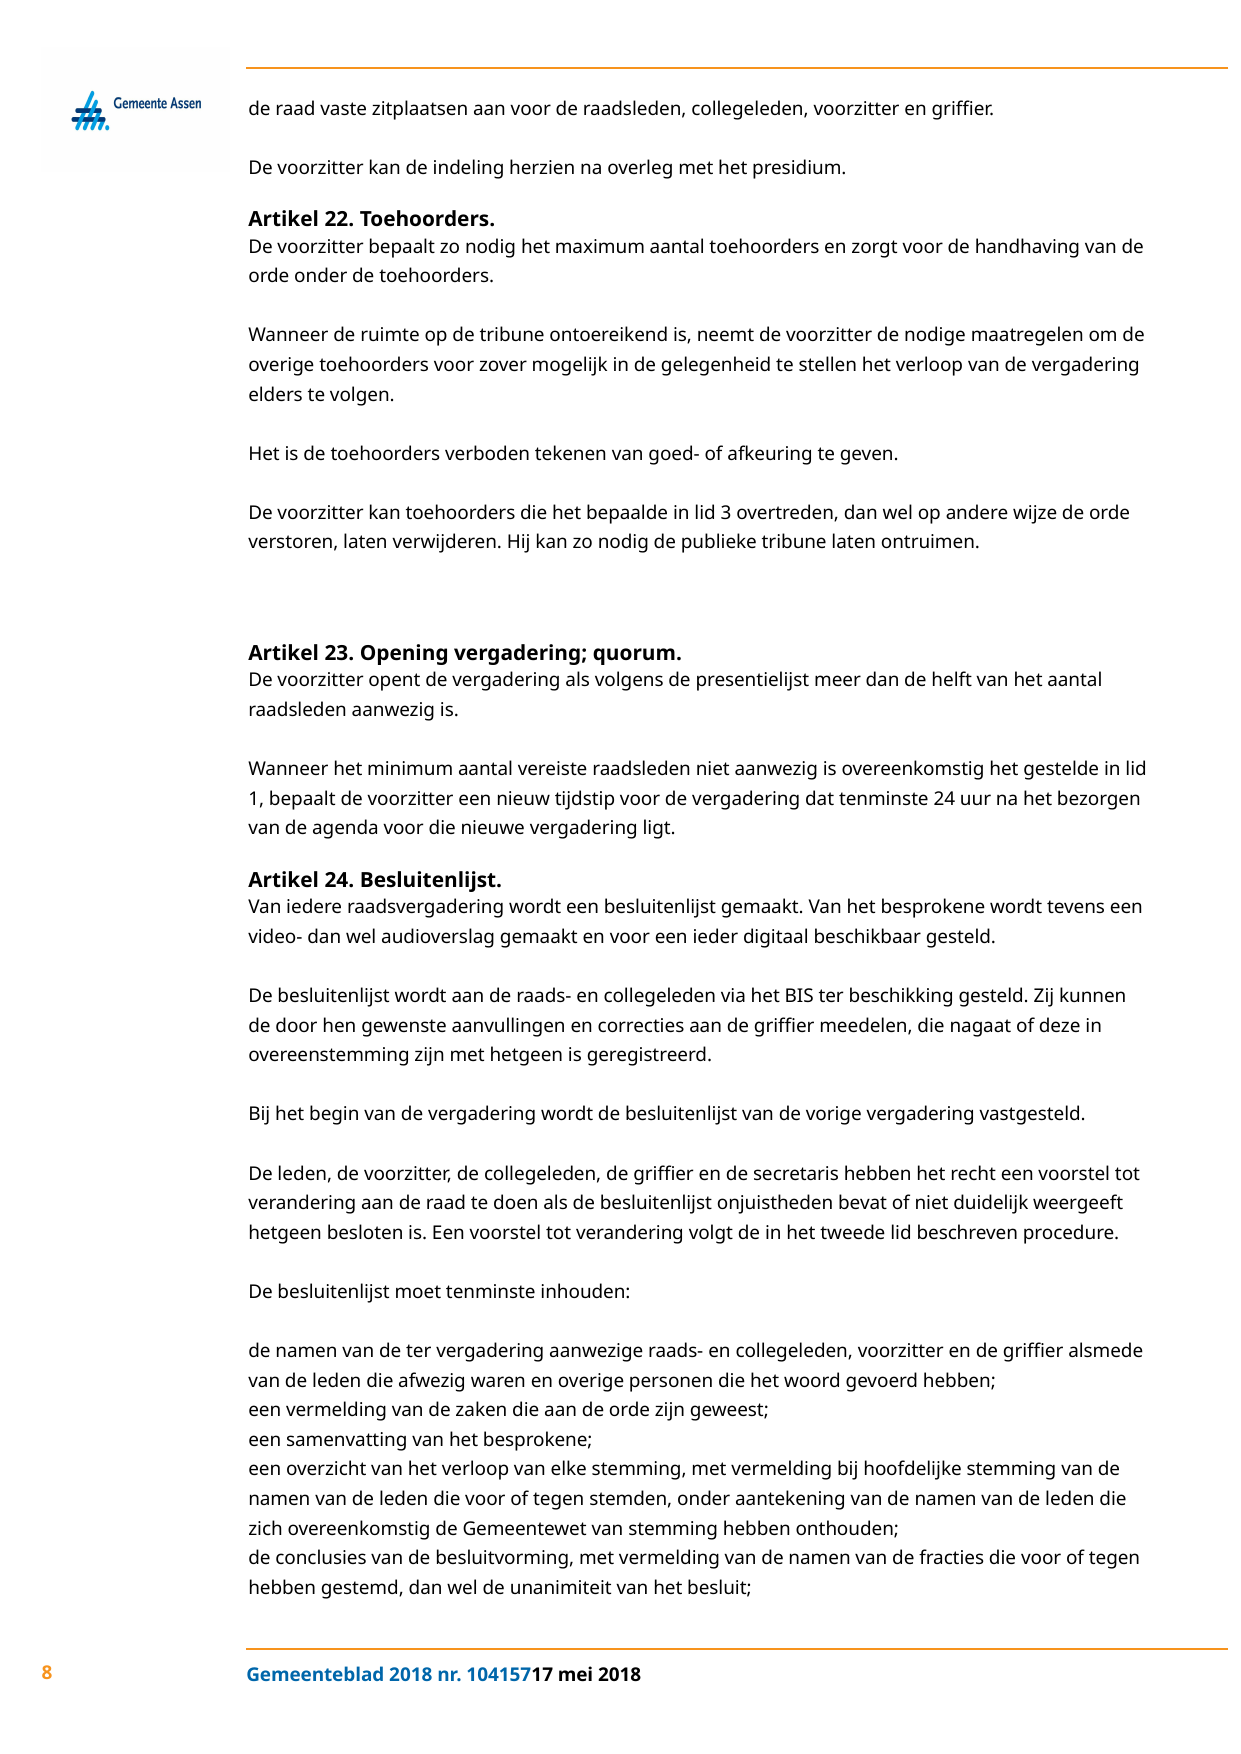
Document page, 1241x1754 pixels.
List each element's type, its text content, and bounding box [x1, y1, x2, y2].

text De voorzitter opent de vergadering als volgens de presentielijst meer dan de helft van het aantal raadsleden aanwezig is. [248, 667, 1152, 722]
picture [41, 47, 231, 172]
text De besluitenlijst wordt aan de raads- en collegeleden via het BIS ter beschikking gesteld. Zij kunnen de door hen gewenste aanvullingen en correcties aan de griffier meedelen, die nagaat of deze in overeenstemming zijn met hetgeen is geregistreerd. [248, 982, 1152, 1067]
text de raad vaste zitplaatsen aan voor de raadsleden, collegeleden, voorzitter en griffier. [248, 95, 1152, 121]
text Artikel 22. Toehoorders. [248, 204, 1152, 233]
text De leden, de voorzitter, de collegeleden, de griffier en de secretaris hebben het recht een voorstel tot verandering aan de raad te doen als de besluitenlijst onjuistheden bevat of niet duidelijk weergeeft hetgeen besloten is. Een voorstel tot verandering volgt de in het tweede lid beschreven procedure. [248, 1160, 1152, 1244]
text Artikel 23. Opening vergadering; quorum. [248, 638, 1152, 667]
text Wanneer de ruimte op de tribune ontoereikend is, neemt de voorzitter de nodige maatregelen om de overige toehoorders voor zover mogelijk in de gelegenheid te stellen het verloop van de vergadering elders te volgen. [248, 322, 1152, 406]
text een samenvatting van het besprokene; [248, 1426, 1152, 1452]
text Het is de toehoorders verboden tekenen van goed- of afkeuring te geven. [248, 440, 1152, 466]
text Bij het begin van de vergadering wordt de besluitenlijst van de vorige vergadering vastgesteld. [248, 1101, 1152, 1126]
text De besluitenlijst moet tenminste inhouden: [248, 1278, 1152, 1304]
text de namen van de ter vergadering aanwezige raads- en collegeleden, voorzitter en de griffier alsmede van de leden die afwezig waren en overige personen die het woord gevoerd hebben; [248, 1337, 1152, 1392]
text de conclusies van de besluitvorming, met vermelding van de namen van de fracties die voor of tegen hebben gestemd, dan wel de unanimiteit van het besluit; [248, 1544, 1152, 1599]
text Van iedere raadsvergadering wordt een besluitenlijst gemaakt. Van het besprokene wordt tevens een video- dan wel audioverslag gemaakt en voor een ieder digitaal beschikbaar gesteld. [248, 893, 1152, 949]
text Wanneer het minimum aantal vereiste raadsleden niet aanwezig is overeenkomstig het gestelde in lid 1, bepaalt de voorzitter een nieuw tijdstip voor de vergadering dat tenminste 24 uur na het bezorgen van de agenda voor die nieuwe vergadering ligt. [248, 755, 1152, 840]
text De voorzitter kan de indeling herzien na overleg met het presidium. [248, 154, 1152, 180]
text De voorzitter kan toehoorders die het bepaalde in lid 3 overtreden, dan wel op andere wijze de orde verstoren, laten verwijderen. Hij kan zo nodig de publieke tribune laten ontruimen. [248, 499, 1152, 554]
text een vermelding van de zaken die aan de orde zijn geweest; [248, 1396, 1152, 1422]
text een overzicht van het verloop van elke stemming, met vermelding bij hoofdelijke stemming van de namen van de leden die voor of tegen stemden, onder aantekening van de namen van de leden die zich overeenkomstig de Gemeentewet van stemming hebben onthouden; [248, 1456, 1152, 1540]
text Artikel 24. Besluitenlijst. [248, 865, 1152, 893]
text De voorzitter bepaalt zo nodig het maximum aantal toehoorders en zorgt voor de handhaving van de orde onder de toehoorders. [248, 233, 1152, 288]
